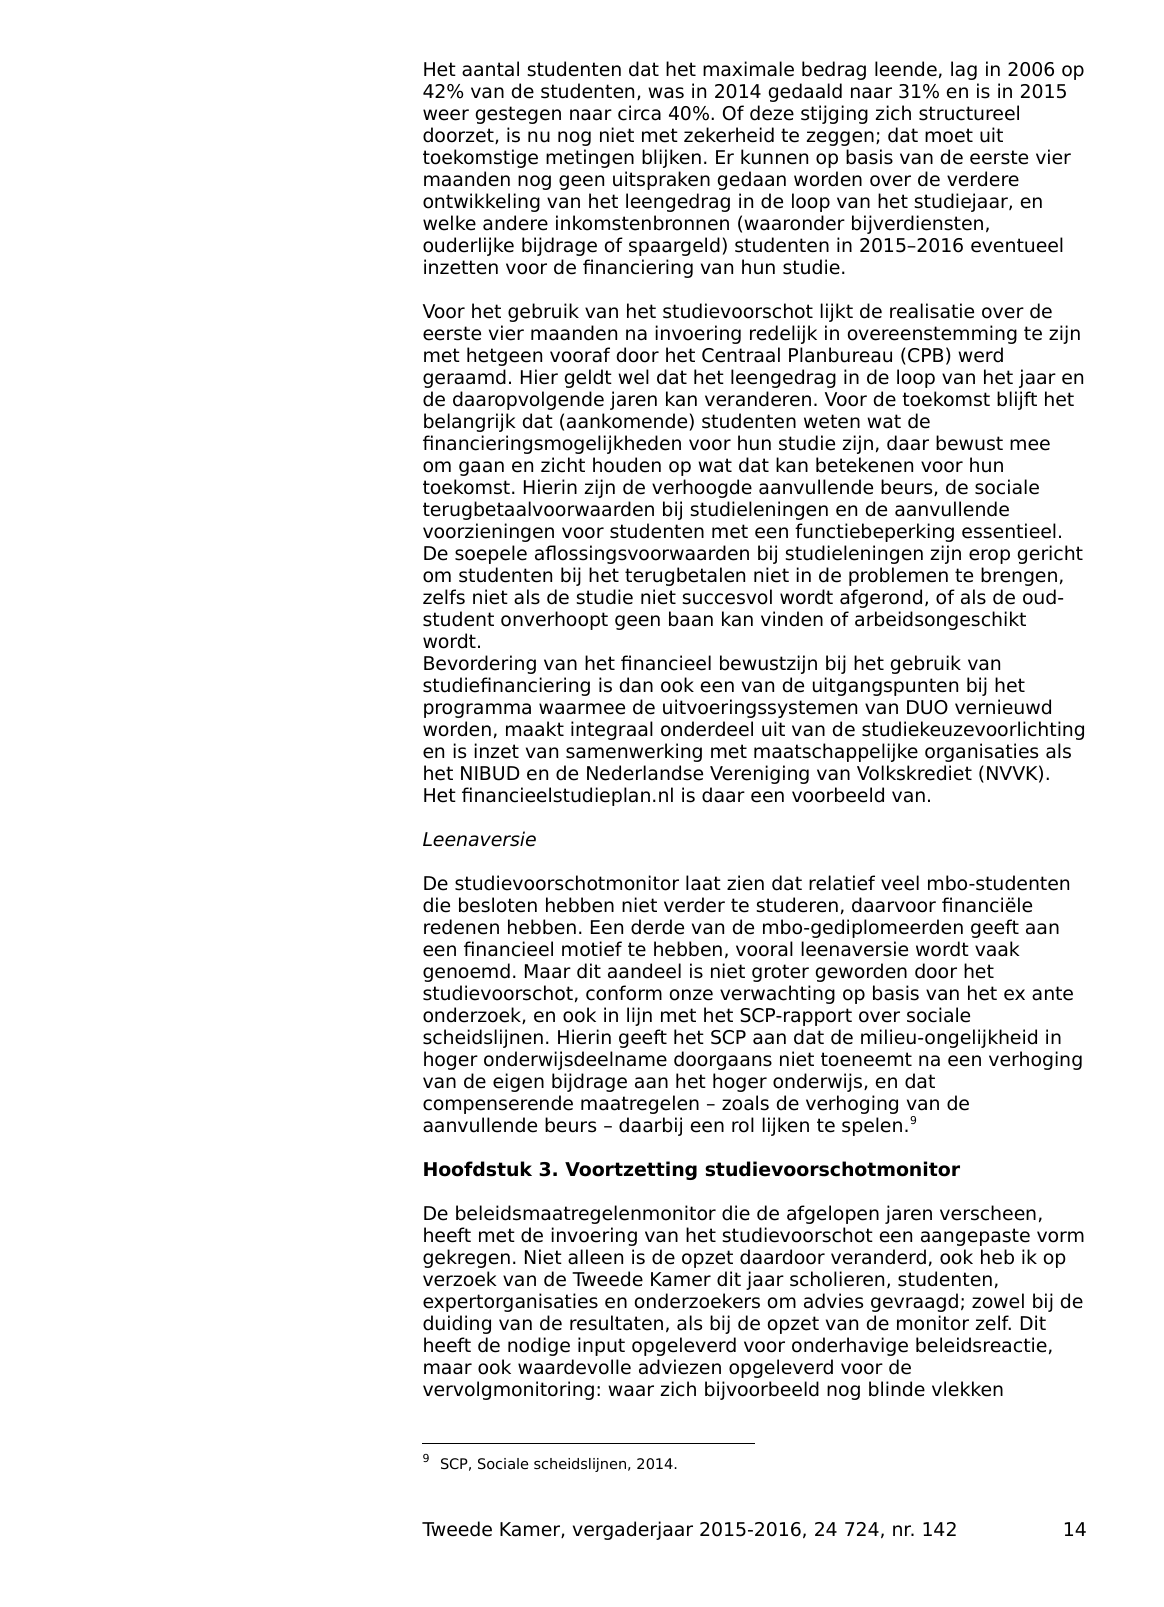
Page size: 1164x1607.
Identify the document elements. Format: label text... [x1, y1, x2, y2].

text Het aantal studenten dat het maximale bedrag leende, lag in 2006 op 42% van de studenten, was in 2014 gedaald naar 31% en is in 2015 weer gestegen naar circa 40%. Of deze stijging zich structureel doorzet, is nu nog niet met zekerheid te zeggen; dat moet uit toekomstige metingen blijken. Er kunnen op basis van de eerste vier maanden nog geen uitspraken gedaan worden over de verdere ontwikkeling van het leengedrag in de loop van het studiejaar, en welke andere inkomstenbronnen (waaronder bijverdiensten, ouderlijke bijdrage of spaargeld) studenten in 2015–2016 eventueel inzetten voor de financiering van hun studie. [422, 59, 1087, 279]
text Voor het gebruik van het studievoorschot lijkt de realisatie over de eerste vier maanden na invoering redelijk in overeenstemming te zijn met hetgeen vooraf door het Centraal Planbureau (CPB) werd geraamd. Hier geldt wel dat het leengedrag in de loop van het jaar en de daaropvolgende jaren kan veranderen. Voor de toekomst blijft het belangrijk dat (aankomende) studenten weten wat de financieringsmogelijkheden voor hun studie zijn, daar bewust mee om gaan en zicht houden op wat dat kan betekenen voor hun toekomst. Hierin zijn de verhoogde aanvullende beurs, de sociale terugbetaalvoorwaarden bij studieleningen en de aanvullende voorzieningen voor studenten met een functiebeperking essentieel. De soepele aflossingsvoorwaarden bij studieleningen zijn erop gericht om studenten bij het terugbetalen niet in de problemen te brengen, zelfs niet als de studie niet succesvol wordt afgerond, of als de oud-student onverhoopt geen baan kan vinden of arbeidsongeschikt wordt. [422, 301, 1087, 653]
text De beleidsmaatregelenmonitor die de afgelopen jaren verscheen, heeft met de invoering van het studievoorschot een aangepaste vorm gekregen. Niet alleen is de opzet daardoor veranderd, ook heb ik op verzoek van de Tweede Kamer dit jaar scholieren, studenten, expertorganisaties en onderzoekers om advies gevraagd; zowel bij de duiding van de resultaten, als bij de opzet van de monitor zelf. Dit heeft de nodige input opgeleverd voor onderhavige beleidsreactie, maar ook waardevolle adviezen opgeleverd voor de vervolgmonitoring: waar zich bijvoorbeeld nog blinde vlekken [422, 1203, 1087, 1401]
subtitle Hoofdstuk 3. Voortzetting studievoorschotmonitor [422, 1159, 1087, 1181]
text De studievoorschotmonitor laat zien dat relatief veel mbo-studenten die besloten hebben niet verder te studeren, daarvoor financiële redenen hebben. Een derde van de mbo-gediplomeerden geeft aan een financieel motief te hebben, vooral leenaversie wordt vaak genoemd. Maar dit aandeel is niet groter geworden door het studievoorschot, conform onze verwachting op basis van het ex ante onderzoek, en ook in lijn met het SCP-rapport over sociale scheidslijnen. Hierin geeft het SCP aan dat de milieu-ongelijkheid in hoger onderwijsdeelname doorgaans niet toeneemt na een verhoging van de eigen bijdrage aan het hoger onderwijs, en dat compenserende maatregelen – zoals de verhoging van de aanvullende beurs – daarbij een rol lijken te spelen. [422, 873, 1087, 1137]
text SCP, Sociale scheidslijnen, 2014. [422, 1452, 1087, 1474]
text Bevordering van het financieel bewustzijn bij het gebruik van studiefinanciering is dan ook een van de uitgangspunten bij het programma waarmee de uitvoeringssystemen van DUO vernieuwd worden, maakt integraal onderdeel uit van de studiekeuzevoorlichting en is inzet van samenwerking met maatschappelijke organisaties als het NIBUD en de Nederlandse Vereniging van Volkskrediet (NVVK). Het financieelstudieplan.nl is daar een voorbeeld van. [422, 653, 1087, 807]
subtitle Leenaversie [422, 829, 1087, 851]
